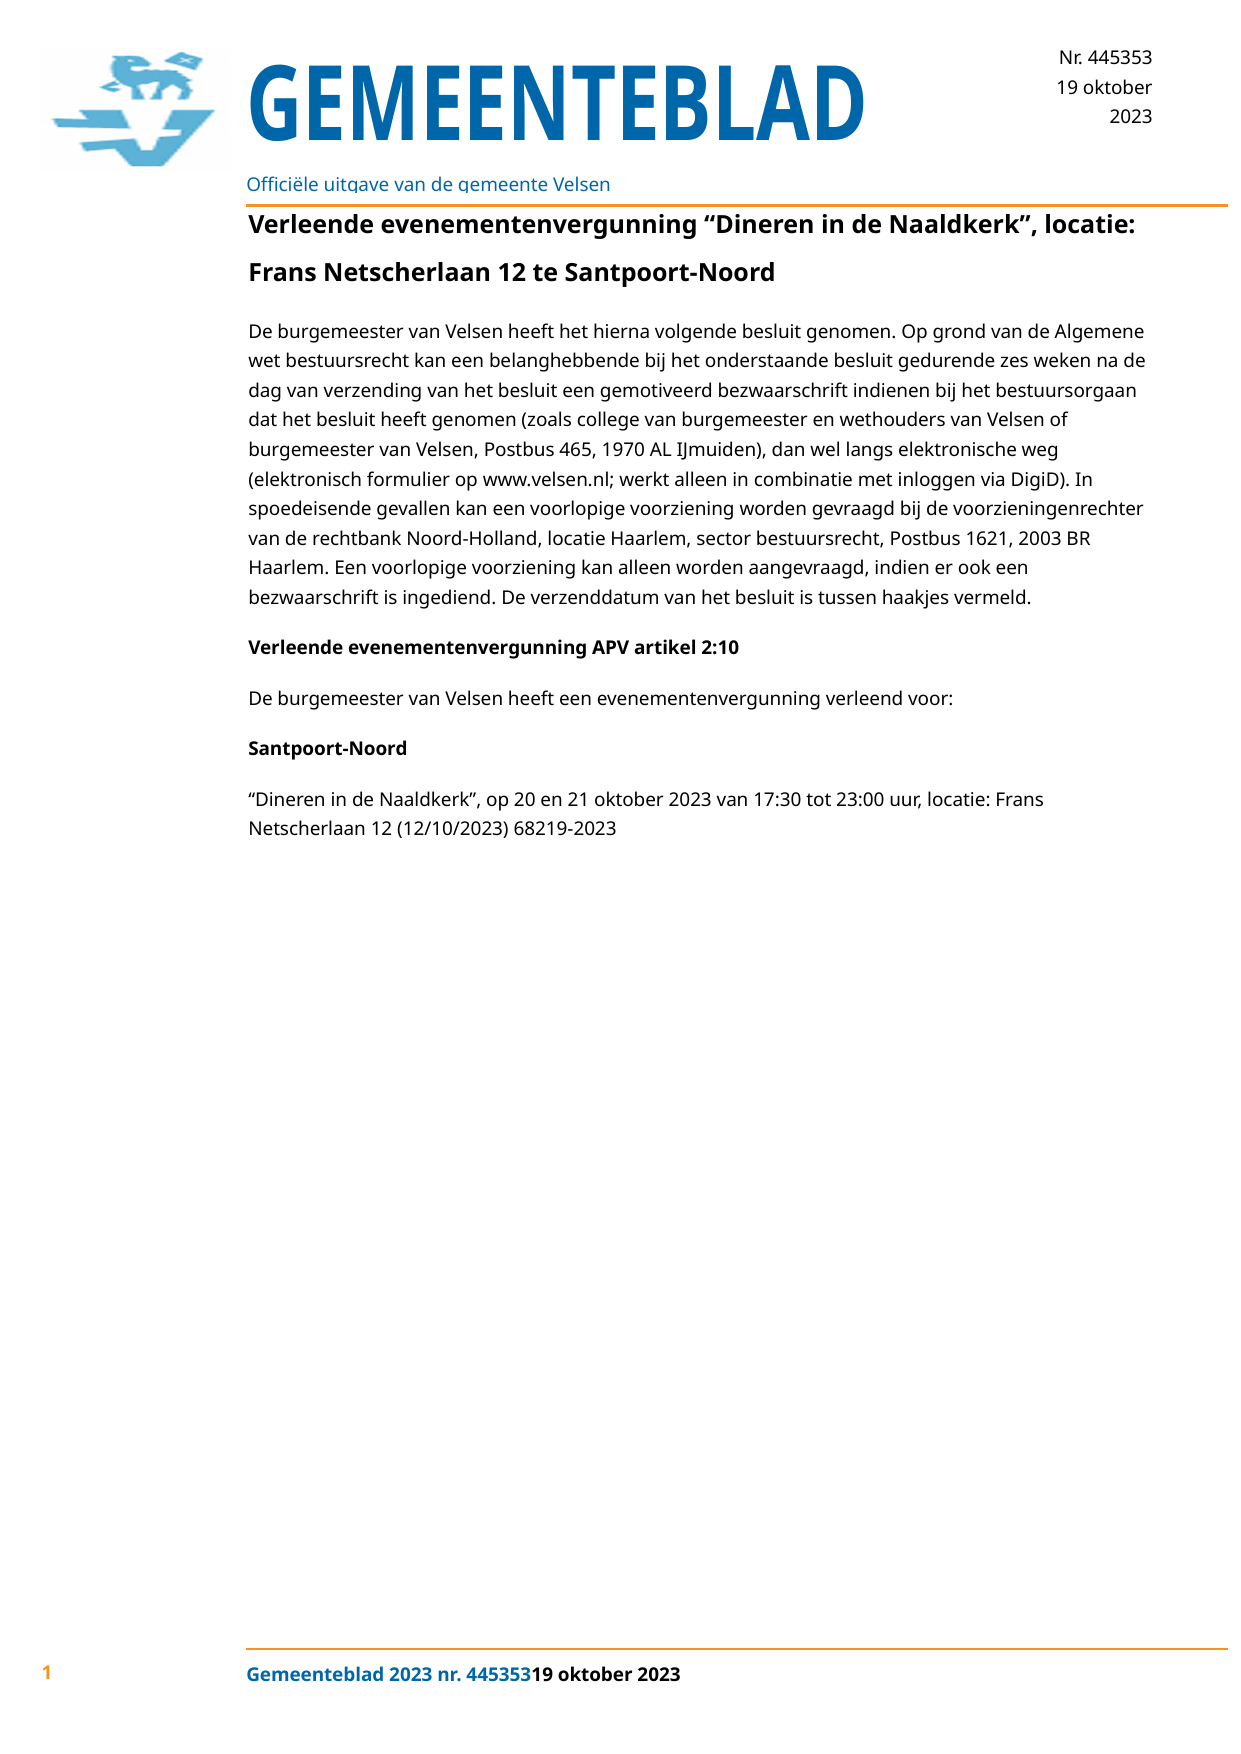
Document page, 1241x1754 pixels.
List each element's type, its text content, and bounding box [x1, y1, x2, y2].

text “Dineren in de Naaldkerk”, op 20 en 21 oktober 2023 van 17:30 tot 23:00 uur, locatie: Frans Netscherlaan 12 (12/10/2023) 68219-2023 [248, 786, 1152, 841]
text Santpoort-Noord [248, 735, 1152, 761]
text De burgemeester van Velsen heeft het hierna volgende besluit genomen. Op grond van de Algemene wet bestuursrecht kan een belanghebbende bij het onderstaande besluit gedurende zes weken na de dag van verzending van het besluit een gemotiveerd bezwaarschrift indienen bij het bestuursorgaan dat het besluit heeft genomen (zoals college van burgemeester en wethouders van Velsen of burgemeester van Velsen, Postbus 465, 1970 AL IJmuiden), dan wel langs elektronische weg (elektronisch formulier op www.velsen.nl; werkt alleen in combinatie met inloggen via DigiD). In spoedeisende gevallen kan een voorlopige voorziening worden gevraagd bij de voorzieningenrechter van de rechtbank Noord-Holland, locatie Haarlem, sector bestuursrecht, Postbus 1621, 2003 BR Haarlem. Een voorlopige voorziening kan alleen worden aangevraagd, indien er ook een bezwaarschrift is ingediend. De verzenddatum van het besluit is tussen haakjes vermeld. [248, 318, 1152, 610]
text Verleende evenementenvergunning “Dineren in de Naaldkerk”, locatie: Frans Netscherlaan 12 te Santpoort-Noord [248, 207, 1152, 288]
text Verleende evenementenvergunning APV artikel 2:10 [248, 634, 1152, 660]
picture [41, 47, 231, 172]
text De burgemeester van Velsen heeft een evenementenvergunning verleend voor: [248, 685, 1152, 711]
